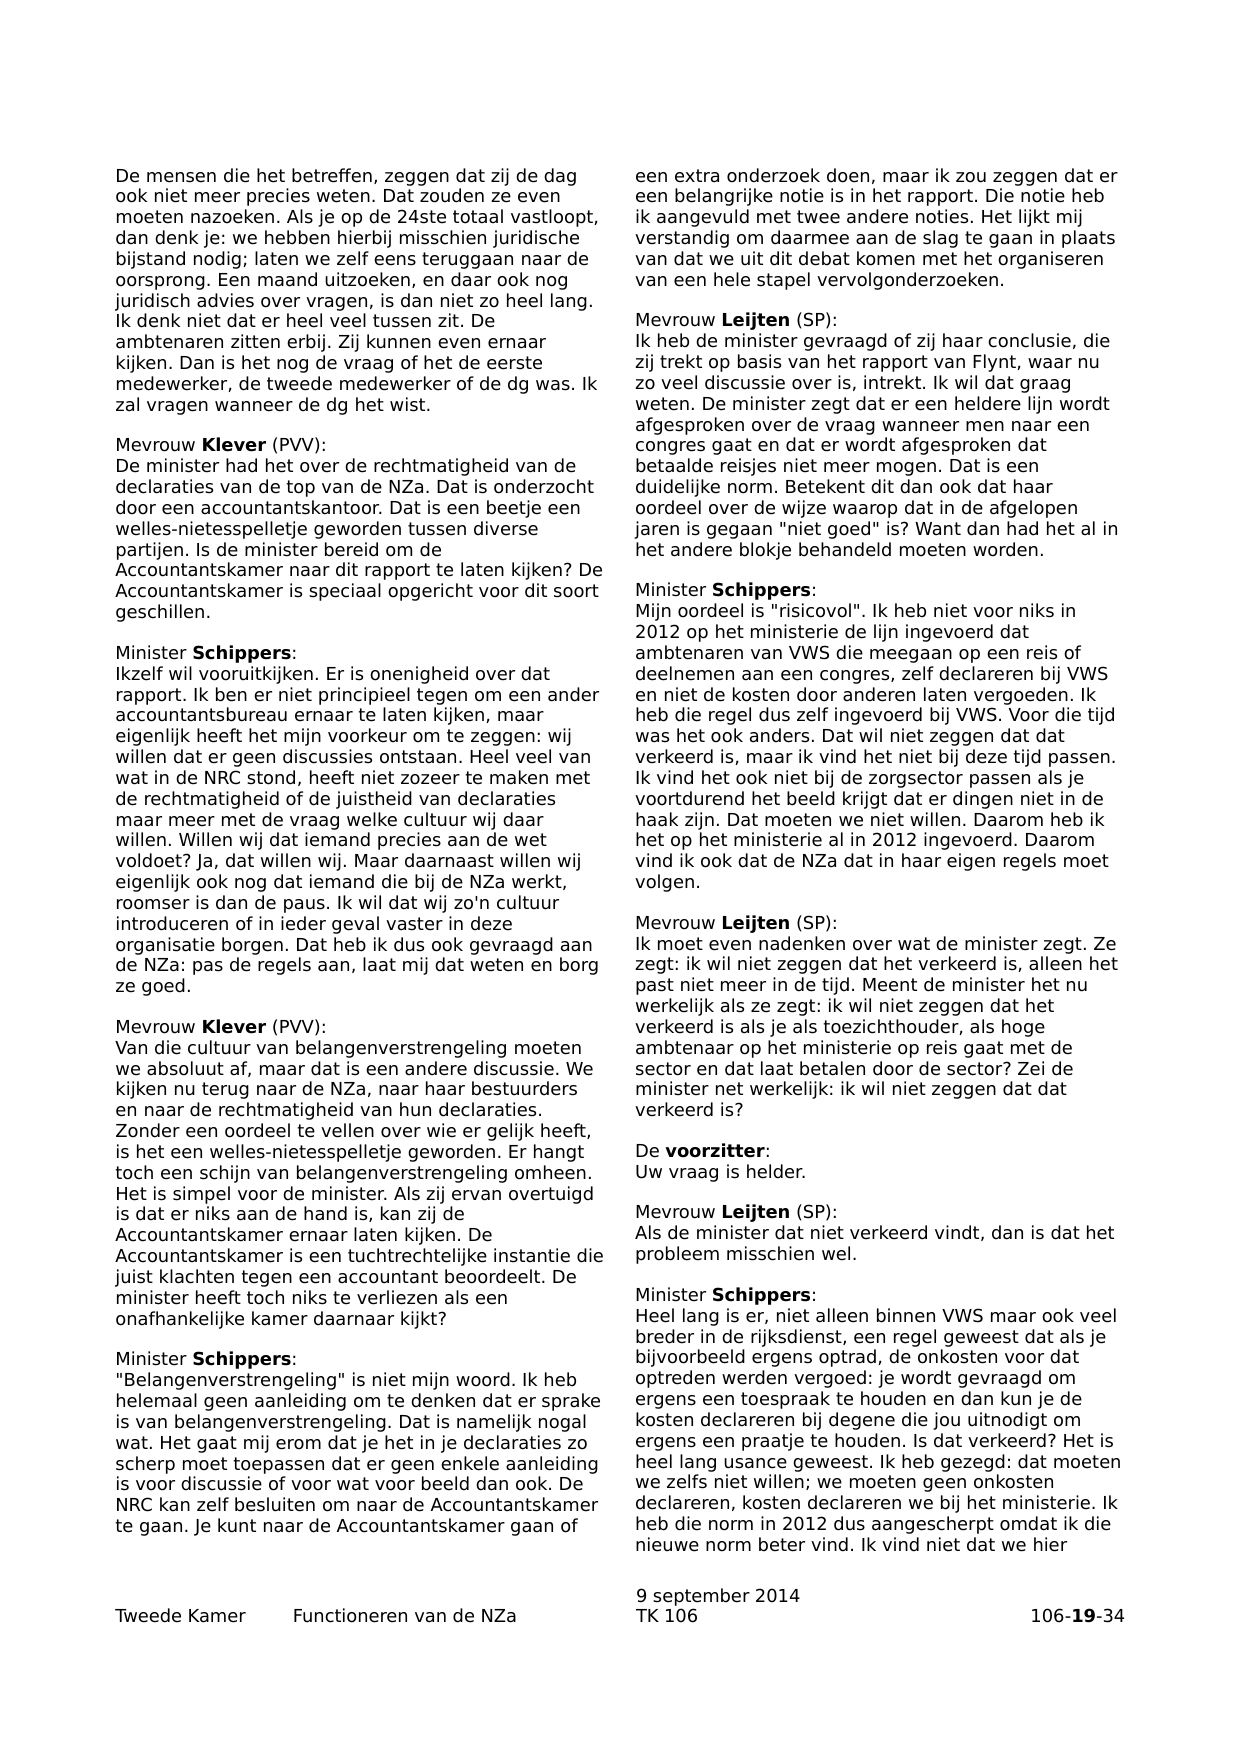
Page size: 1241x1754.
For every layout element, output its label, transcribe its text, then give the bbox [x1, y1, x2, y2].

text Minister Schippers: [635, 1285, 1125, 1306]
text Mevrouw Leijten (SP): [635, 1202, 1125, 1223]
text Mevrouw Leijten (SP): [635, 310, 1125, 331]
text "Belangenverstrengeling" is niet mijn woord. Ik heb helemaal geen aanleiding om te denken dat er sprake is van belangenverstrengeling. Dat is namelijk nogal wat. Het gaat mij erom dat je het in je declaraties zo scherp moet toepassen dat er geen enkele aanleiding is voor discussie of voor wat voor beeld dan ook. De NRC kan zelf besluiten om naar de Accountantskamer te gaan. Je kunt naar de Accountantskamer gaan of [115, 1370, 605, 1537]
text Mijn oordeel is "risicovol". Ik heb niet voor niks in 2012 op het ministerie de lijn ingevoerd dat ambtenaren van VWS die meegaan op een reis of deelnemen aan een congres, zelf declareren bij VWS en niet de kosten door anderen laten vergoeden. Ik heb die regel dus zelf ingevoerd bij VWS. Voor die tijd was het ook anders. Dat wil niet zeggen dat dat verkeerd is, maar ik vind het niet bij deze tijd passen. Ik vind het ook niet bij de zorgsector passen als je voortdurend het beeld krijgt dat er dingen niet in de haak zijn. Dat moeten we niet willen. Daarom heb ik het op het ministerie al in 2012 ingevoerd. Daarom vind ik ook dat de NZa dat in haar eigen regels moet volgen. [635, 601, 1125, 893]
text Mevrouw Leijten (SP): [635, 913, 1125, 933]
text Minister Schippers: [115, 643, 605, 663]
text De minister had het over de rechtmatigheid van de declaraties van de top van de NZa. Dat is onderzocht door een accountantskantoor. Dat is een beetje een welles-nietesspelletje geworden tussen diverse partijen. Is de minister bereid om de Accountantskamer naar dit rapport te laten kijken? De Accountantskamer is speciaal opgericht voor dit soort geschillen. [115, 456, 605, 623]
text De mensen die het betreffen, zeggen dat zij de dag ook niet meer precies weten. Dat zouden ze even moeten nazoeken. Als je op de 24ste totaal vastloopt, dan denk je: we hebben hierbij misschien juridische bijstand nodig; laten we zelf eens teruggaan naar de oorsprong. Een maand uitzoeken, en daar ook nog juridisch advies over vragen, is dan niet zo heel lang. Ik denk niet dat er heel veel tussen zit. De ambtenaren zitten erbij. Zij kunnen even ernaar kijken. Dan is het nog de vraag of het de eerste medewerker, de tweede medewerker of de dg was. Ik zal vragen wanneer de dg het wist. [115, 165, 605, 415]
text De voorzitter: [635, 1141, 1125, 1162]
text een extra onderzoek doen, maar ik zou zeggen dat er een belangrijke notie is in het rapport. Die notie heb ik aangevuld met twee andere noties. Het lijkt mij verstandig om daarmee aan de slag te gaan in plaats van dat we uit dit debat komen met het organiseren van een hele stapel vervolgonderzoeken. [635, 165, 1125, 290]
text Minister Schippers: [635, 580, 1125, 601]
text Mevrouw Klever (PVV): [115, 435, 605, 456]
text Heel lang is er, niet alleen binnen VWS maar ook veel breder in de rijksdienst, een regel geweest dat als je bijvoorbeeld ergens optrad, de onkosten voor dat optreden werden vergoed: je wordt gevraagd om ergens een toespraak te houden en dan kun je de kosten declareren bij degene die jou uitnodigt om ergens een praatje te houden. Is dat verkeerd? Het is heel lang usance geweest. Ik heb gezegd: dat moeten we zelfs niet willen; we moeten geen onkosten declareren, kosten declareren we bij het ministerie. Ik heb die norm in 2012 dus aangescherpt omdat ik die nieuwe norm beter vind. Ik vind niet dat we hier [635, 1306, 1125, 1556]
text Als de minister dat niet verkeerd vindt, dan is dat het probleem misschien wel. [635, 1223, 1125, 1265]
text Ik moet even nadenken over wat de minister zegt. Ze zegt: ik wil niet zeggen dat het verkeerd is, alleen het past niet meer in de tijd. Meent de minister het nu werkelijk als ze zegt: ik wil niet zeggen dat het verkeerd is als je als toezichthouder, als hoge ambtenaar op het ministerie op reis gaat met de sector en dat laat betalen door de sector? Zei de minister net werkelijk: ik wil niet zeggen dat dat verkeerd is? [635, 933, 1125, 1121]
text Mevrouw Klever (PVV): [115, 1017, 605, 1037]
text Ikzelf wil vooruitkijken. Er is onenigheid over dat rapport. Ik ben er niet principieel tegen om een ander accountantsbureau ernaar te laten kijken, maar eigenlijk heeft het mijn voorkeur om te zeggen: wij willen dat er geen discussies ontstaan. Heel veel van wat in de NRC stond, heeft niet zozeer te maken met de rechtmatigheid of de juistheid van declaraties maar meer met de vraag welke cultuur wij daar willen. Willen wij dat iemand precies aan de wet voldoet? Ja, dat willen wij. Maar daarnaast willen wij eigenlijk ook nog dat iemand die bij de NZa werkt, roomser is dan de paus. Ik wil dat wij zo'n cultuur introduceren of in ieder geval vaster in deze organisatie borgen. Dat heb ik dus ook gevraagd aan de NZa: pas de regels aan, laat mij dat weten en borg ze goed. [115, 663, 605, 997]
text Uw vraag is helder. [635, 1162, 1125, 1182]
text Minister Schippers: [115, 1349, 605, 1370]
text Ik heb de minister gevraagd of zij haar conclusie, die zij trekt op basis van het rapport van Flynt, waar nu zo veel discussie over is, intrekt. Ik wil dat graag weten. De minister zegt dat er een heldere lijn wordt afgesproken over de vraag wanneer men naar een congres gaat en dat er wordt afgesproken dat betaalde reisjes niet meer mogen. Dat is een duidelijke norm. Betekent dit dan ook dat haar oordeel over de wijze waarop dat in de afgelopen jaren is gegaan "niet goed" is? Want dan had het al in het andere blokje behandeld moeten worden. [635, 331, 1125, 560]
text Van die cultuur van belangenverstrengeling moeten we absoluut af, maar dat is een andere discussie. We kijken nu terug naar de NZa, naar haar bestuurders en naar de rechtmatigheid van hun declaraties. Zonder een oordeel te vellen over wie er gelijk heeft, is het een welles-nietesspelletje geworden. Er hangt toch een schijn van belangenverstrengeling omheen. Het is simpel voor de minister. Als zij ervan overtuigd is dat er niks aan de hand is, kan zij de Accountantskamer ernaar laten kijken. De Accountantskamer is een tuchtrechtelijke instantie die juist klachten tegen een accountant beoordeelt. De minister heeft toch niks te verliezen als een onafhankelijke kamer daarnaar kijkt? [115, 1037, 605, 1329]
